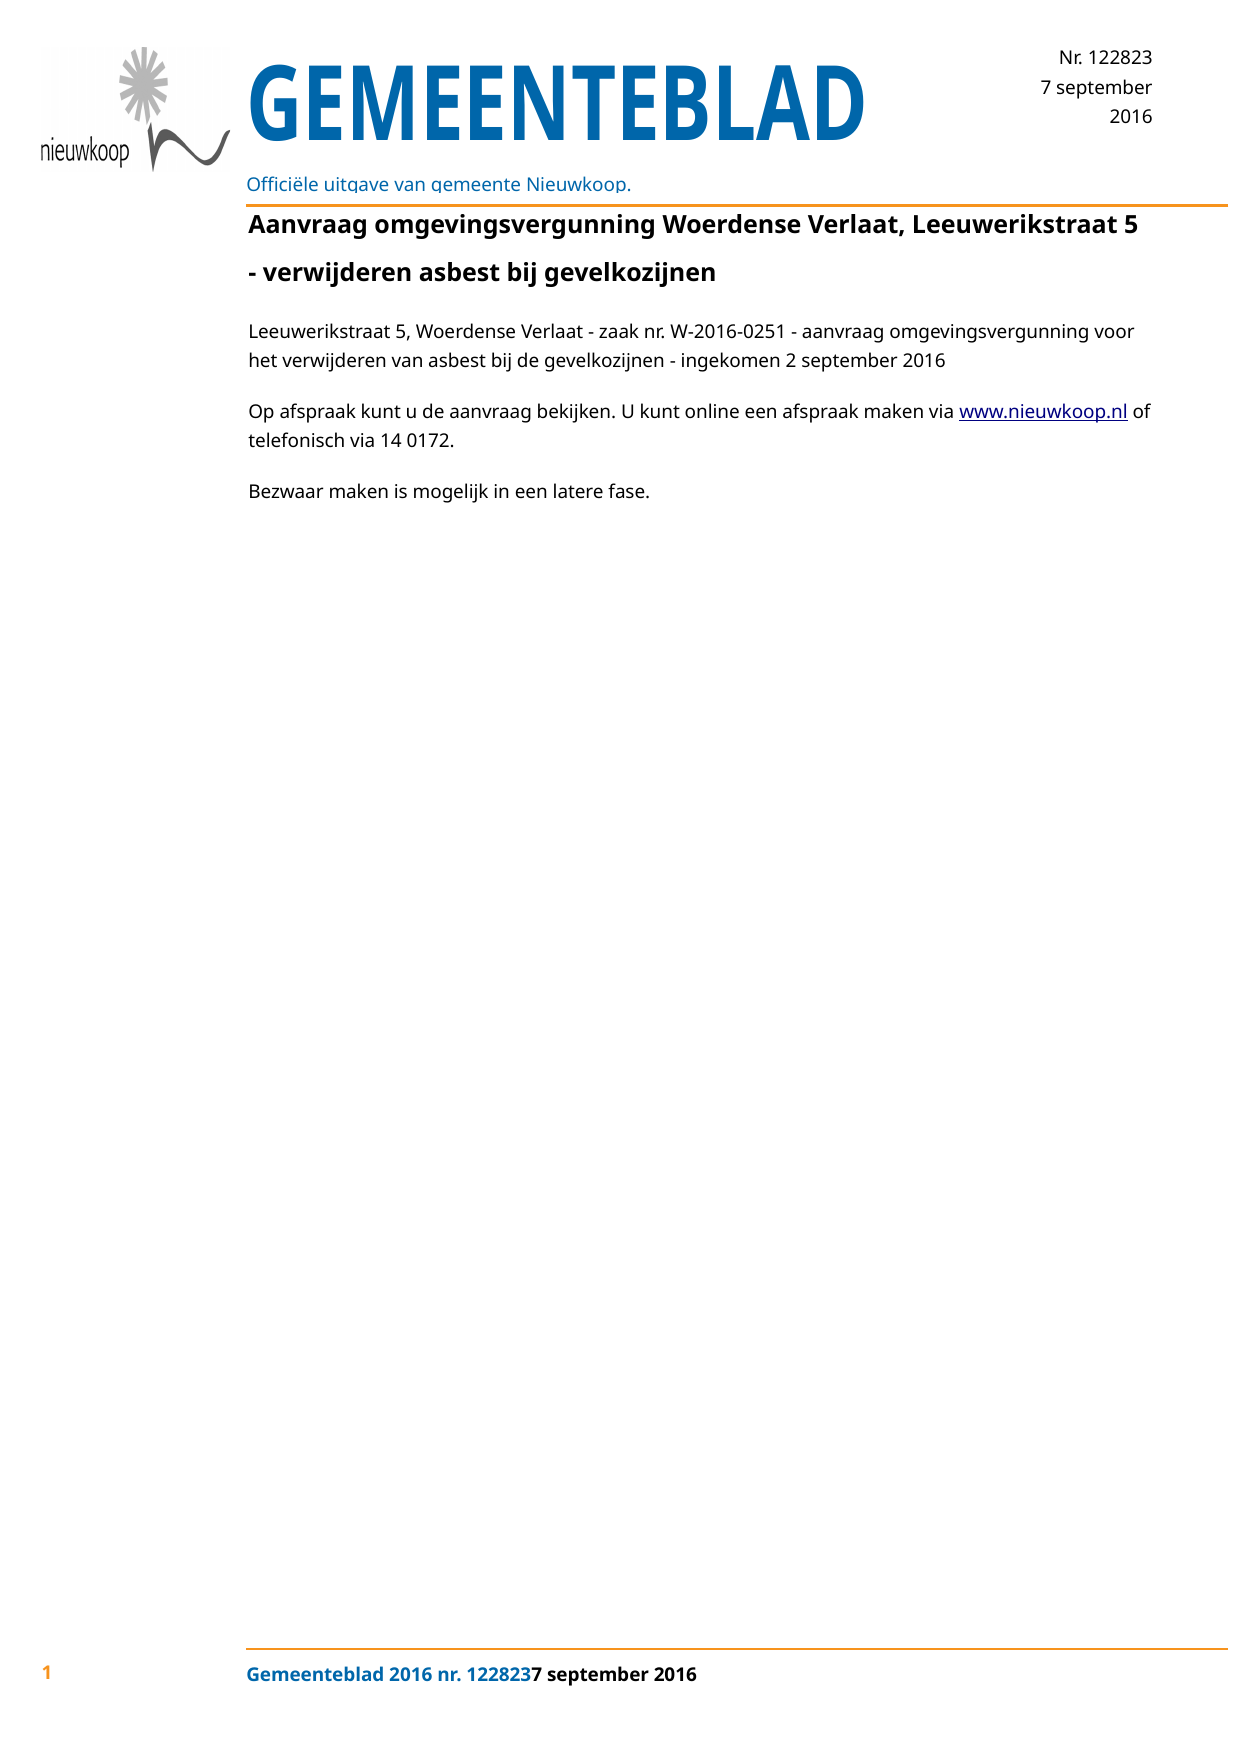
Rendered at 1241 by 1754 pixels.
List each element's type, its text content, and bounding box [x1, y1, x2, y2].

picture [41, 47, 231, 172]
text Aanvraag omgevingsvergunning Woerdense Verlaat, Leeuwerikstraat 5 - verwijderen asbest bij gevelkozijnen [248, 207, 1152, 288]
text Leeuwerikstraat 5, Woerdense Verlaat - zaak nr. W-2016-0251 - aanvraag omgevingsvergunning voor het verwijderen van asbest bij de gevelkozijnen - ingekomen 2 september 2016 [248, 318, 1152, 373]
text Bezwaar maken is mogelijk in een latere fase. [248, 478, 1152, 504]
text Op afspraak kunt u de aanvraag bekijken. U kunt online een afspraak maken via www.nieuwkoop.nl of telefonisch via 14 0172. [248, 398, 1152, 453]
